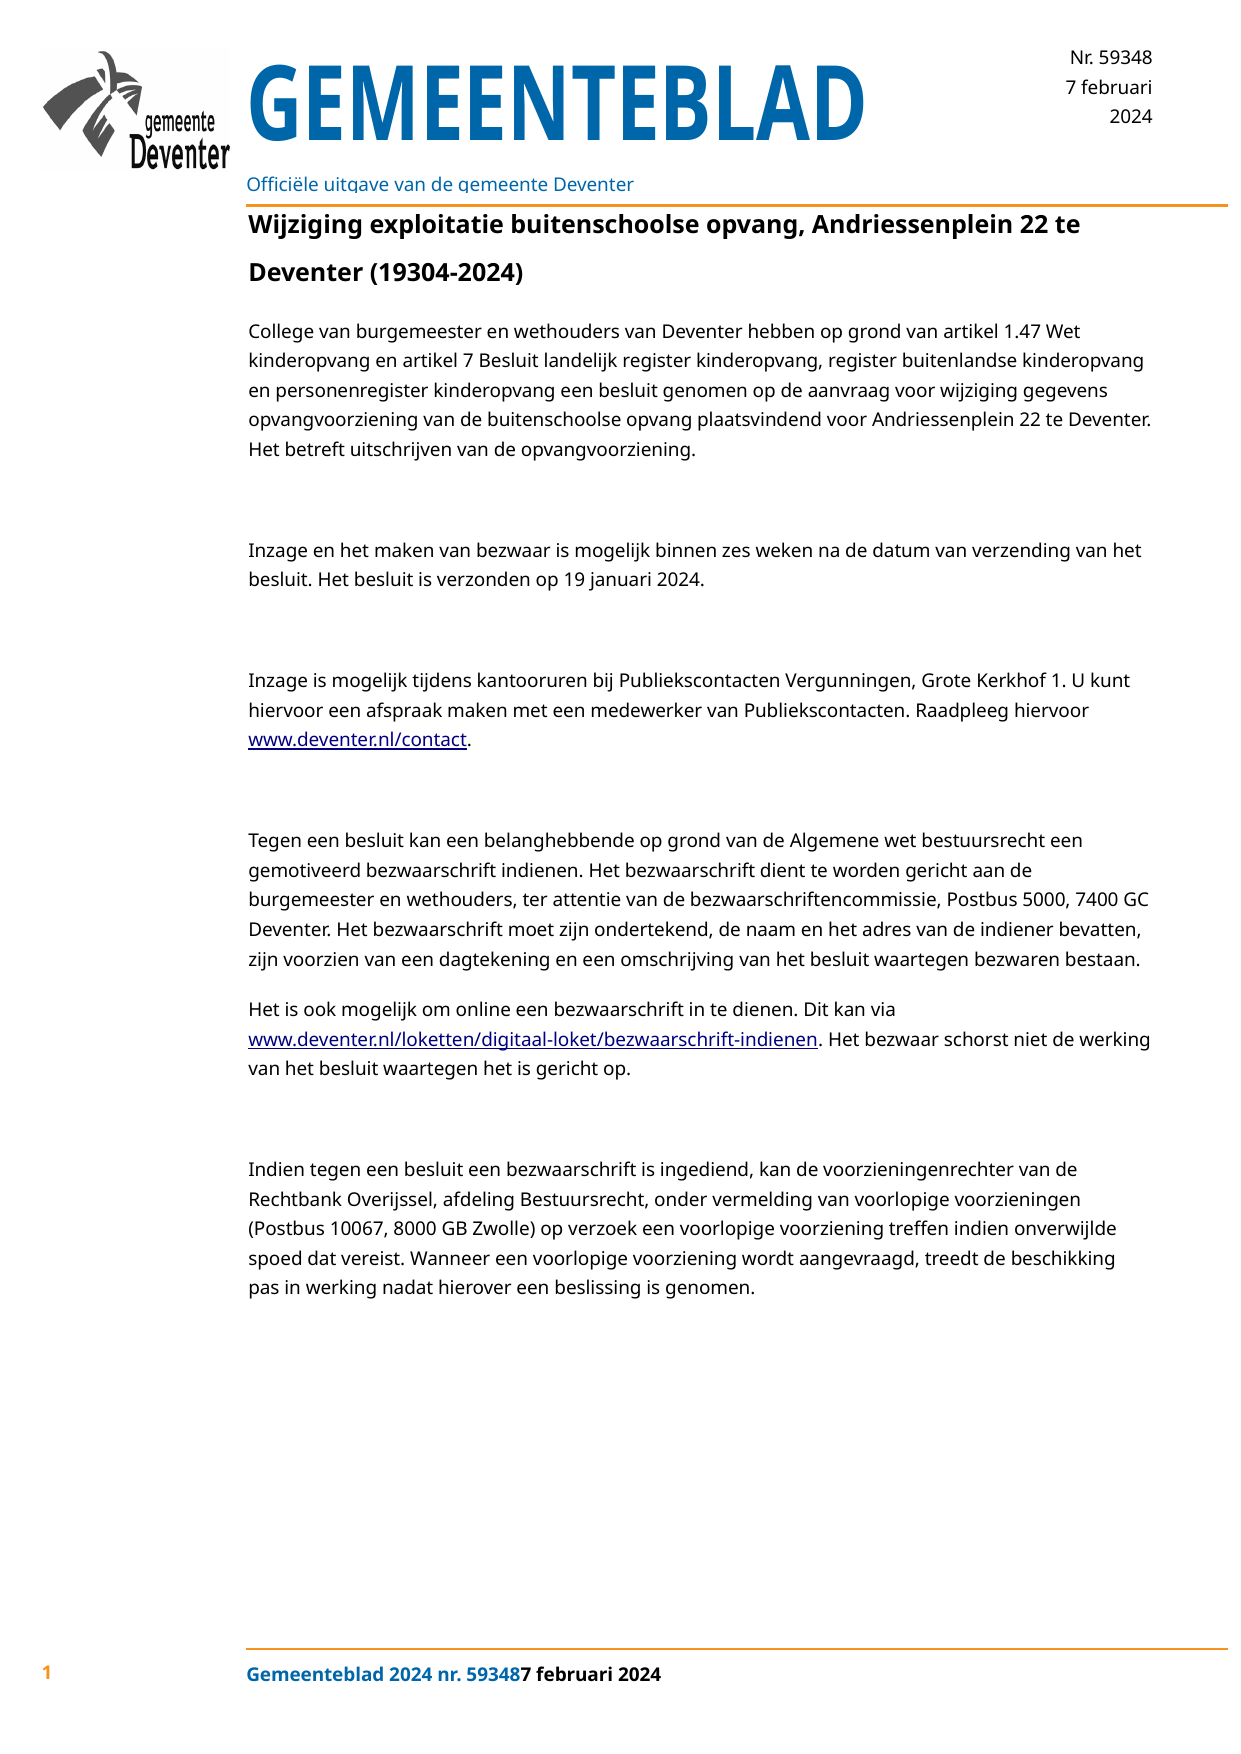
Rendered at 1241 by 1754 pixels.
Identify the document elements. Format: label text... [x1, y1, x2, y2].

text College van burgemeester en wethouders van Deventer hebben op grond van artikel 1.47 Wet kinderopvang en artikel 7 Besluit landelijk register kinderopvang, register buitenlandse kinderopvang en personenregister kinderopvang een besluit genomen op de aanvraag voor wijziging gegevens opvangvoorziening van de buitenschoolse opvang plaatsvindend voor Andriessenplein 22 te Deventer. Het betreft uitschrijven van de opvangvoorziening. [248, 318, 1152, 462]
picture [41, 47, 231, 172]
text Indien tegen een besluit een bezwaarschrift is ingediend, kan de voorzieningenrechter van de Rechtbank Overijssel, afdeling Bestuursrecht, onder vermelding van voorlopige voorzieningen (Postbus 10067, 8000 GB Zwolle) op verzoek een voorlopige voorziening treffen indien onverwijlde spoed dat vereist. Wanneer een voorlopige voorziening wordt aangevraagd, treedt de beschikking pas in werking nadat hierover een beslissing is genomen. [248, 1156, 1152, 1300]
text Het is ook mogelijk om online een bezwaarschrift in te dienen. Dit kan via www.deventer.nl/loketten/digitaal-loket/bezwaarschrift-indienen. Het bezwaar schorst niet de werking van het besluit waartegen het is gericht op. [248, 996, 1152, 1081]
text Wijziging exploitatie buitenschoolse opvang, Andriessenplein 22 te Deventer (19304-2024) [248, 207, 1152, 288]
text Inzage en het maken van bezwaar is mogelijk binnen zes weken na de datum van verzending van het besluit. Het besluit is verzonden op 19 januari 2024. [248, 537, 1152, 592]
text Tegen een besluit kan een belanghebbende op grond van de Algemene wet bestuursrecht een gemotiveerd bezwaarschrift indienen. Het bezwaarschrift dient te worden gericht aan de burgemeester en wethouders, ter attentie van de bezwaarschriftencommissie, Postbus 5000, 7400 GC Deventer. Het bezwaarschrift moet zijn ondertekend, de naam en het adres van de indiener bevatten, zijn voorzien van een dagtekening en een omschrijving van het besluit waartegen bezwaren bestaan. [248, 827, 1152, 972]
text Inzage is mogelijk tijdens kantooruren bij Publiekscontacten Vergunningen, Grote Kerkhof 1. U kunt hiervoor een afspraak maken met een medewerker van Publiekscontacten. Raadpleeg hiervoor www.deventer.nl/contact. [248, 667, 1152, 752]
